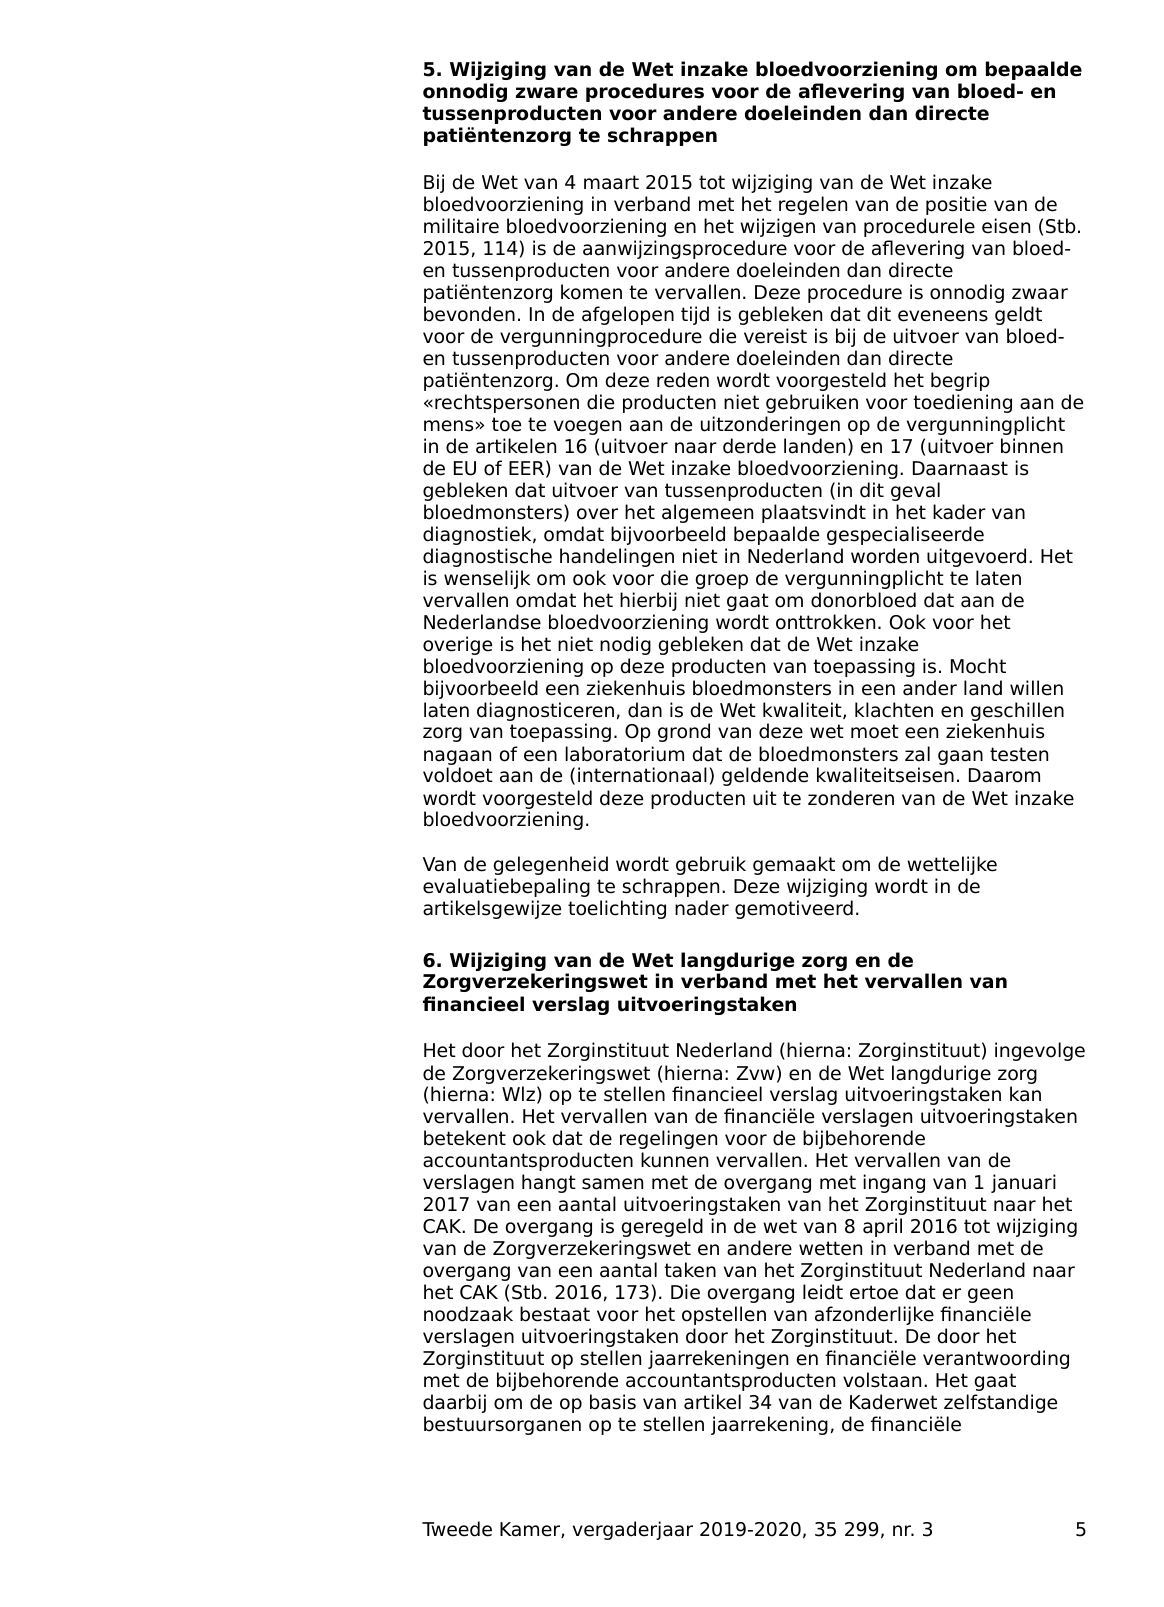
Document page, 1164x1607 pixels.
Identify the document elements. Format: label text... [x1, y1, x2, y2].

subtitle 6. Wijziging van de Wet langdurige zorg en de Zorgverzekeringswet in verband met het vervallen van financieel verslag uitvoeringstaken [422, 949, 1087, 1015]
subtitle 5. Wijziging van de Wet inzake bloedvoorziening om bepaalde onnodig zware procedures voor de aflevering van bloed- en tussenproducten voor andere doeleinden dan directe patiëntenzorg te schrappen [422, 59, 1087, 147]
text Het door het Zorginstituut Nederland (hierna: Zorginstituut) ingevolge de Zorgverzekeringswet (hierna: Zvw) en de Wet langdurige zorg (hierna: Wlz) op te stellen financieel verslag uitvoeringstaken kan vervallen. Het vervallen van de financiële verslagen uitvoeringstaken betekent ook dat de regelingen voor de bijbehorende accountantsproducten kunnen vervallen. Het vervallen van de verslagen hangt samen met de overgang met ingang van 1 januari 2017 van een aantal uitvoeringstaken van het Zorginstituut naar het CAK. De overgang is geregeld in de wet van 8 april 2016 tot wijziging van de Zorgverzekeringswet en andere wetten in verband met de overgang van een aantal taken van het Zorginstituut Nederland naar het CAK (Stb. 2016, 173). Die overgang leidt ertoe dat er geen noodzaak bestaat voor het opstellen van afzonderlijke financiële verslagen uitvoeringstaken door het Zorginstituut. De door het Zorginstituut op stellen jaarrekeningen en financiële verantwoording met de bijbehorende accountantsproducten volstaan. Het gaat daarbij om de op basis van artikel 34 van de Kaderwet zelfstandige bestuursorganen op te stellen jaarrekening, de financiële [422, 1040, 1087, 1436]
text Bij de Wet van 4 maart 2015 tot wijziging van de Wet inzake bloedvoorziening in verband met het regelen van de positie van de militaire bloedvoorziening en het wijzigen van procedurele eisen (Stb. 2015, 114) is de aanwijzingsprocedure voor de aflevering van bloed- en tussenproducten voor andere doeleinden dan directe patiëntenzorg komen te vervallen. Deze procedure is onnodig zwaar bevonden. In de afgelopen tijd is gebleken dat dit eveneens geldt voor de vergunningprocedure die vereist is bij de uitvoer van bloed- en tussenproducten voor andere doeleinden dan directe patiëntenzorg. Om deze reden wordt voorgesteld het begrip «rechtspersonen die producten niet gebruiken voor toediening aan de mens» toe te voegen aan de uitzonderingen op de vergunningplicht in de artikelen 16 (uitvoer naar derde landen) en 17 (uitvoer binnen de EU of EER) van de Wet inzake bloedvoorziening. Daarnaast is gebleken dat uitvoer van tussenproducten (in dit geval bloedmonsters) over het algemeen plaatsvindt in het kader van diagnostiek, omdat bijvoorbeeld bepaalde gespecialiseerde diagnostische handelingen niet in Nederland worden uitgevoerd. Het is wenselijk om ook voor die groep de vergunningplicht te laten vervallen omdat het hierbij niet gaat om donorbloed dat aan de Nederlandse bloedvoorziening wordt onttrokken. Ook voor het overige is het niet nodig gebleken dat de Wet inzake bloedvoorziening op deze producten van toepassing is. Mocht bijvoorbeeld een ziekenhuis bloedmonsters in een ander land willen laten diagnosticeren, dan is de Wet kwaliteit, klachten en geschillen zorg van toepassing. Op grond van deze wet moet een ziekenhuis nagaan of een laboratorium dat de bloedmonsters zal gaan testen voldoet aan de (internationaal) geldende kwaliteitseisen. Daarom wordt voorgesteld deze producten uit te zonderen van de Wet inzake bloedvoorziening. [422, 172, 1087, 831]
text Van de gelegenheid wordt gebruik gemaakt om de wettelijke evaluatiebepaling te schrappen. Deze wijziging wordt in de artikelsgewijze toelichting nader gemotiveerd. [422, 853, 1087, 919]
